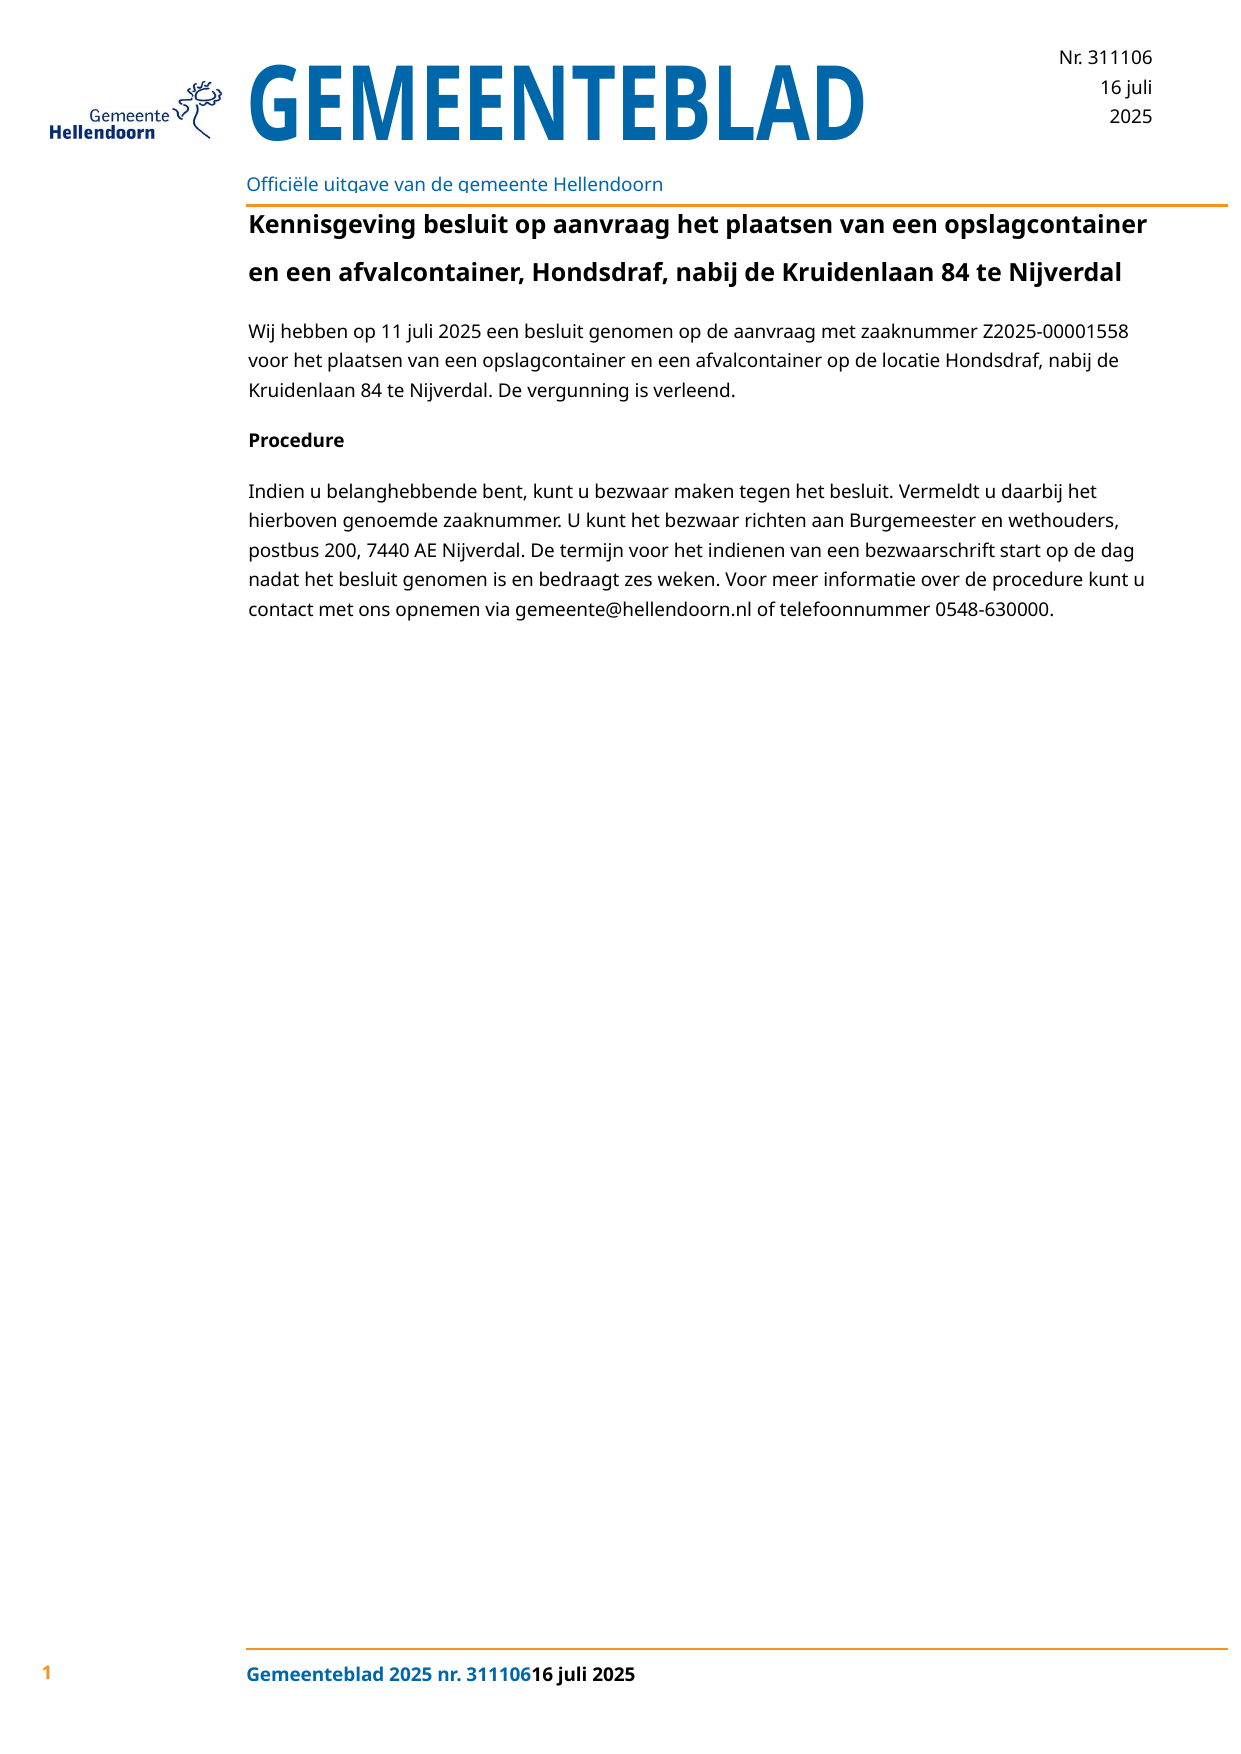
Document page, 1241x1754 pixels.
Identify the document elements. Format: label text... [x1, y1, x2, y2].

text Wij hebben op 11 juli 2025 een besluit genomen op de aanvraag met zaaknummer Z2025-00001558 voor het plaatsen van een opslagcontainer en een afvalcontainer op de locatie Hondsdraf, nabij de Kruidenlaan 84 te Nijverdal. De vergunning is verleend. [248, 318, 1152, 403]
text Procedure [248, 427, 1152, 453]
text Kennisgeving besluit op aanvraag het plaatsen van een opslagcontainer en een afvalcontainer, Hondsdraf, nabij de Kruidenlaan 84 te Nijverdal [248, 207, 1152, 288]
text Indien u belanghebbende bent, kunt u bezwaar maken tegen het besluit. Vermeldt u daarbij het hierboven genoemde zaaknummer. U kunt het bezwaar richten aan Burgemeester en wethouders, postbus 200, 7440 AE Nijverdal. De termijn voor het indienen van een bezwaarschrift start op de dag nadat het besluit genomen is en bedraagt zes weken. Voor meer informatie over de procedure kunt u contact met ons opnemen via gemeente@hellendoorn.nl of telefoonnummer 0548-630000. [248, 478, 1152, 622]
picture [41, 47, 231, 172]
